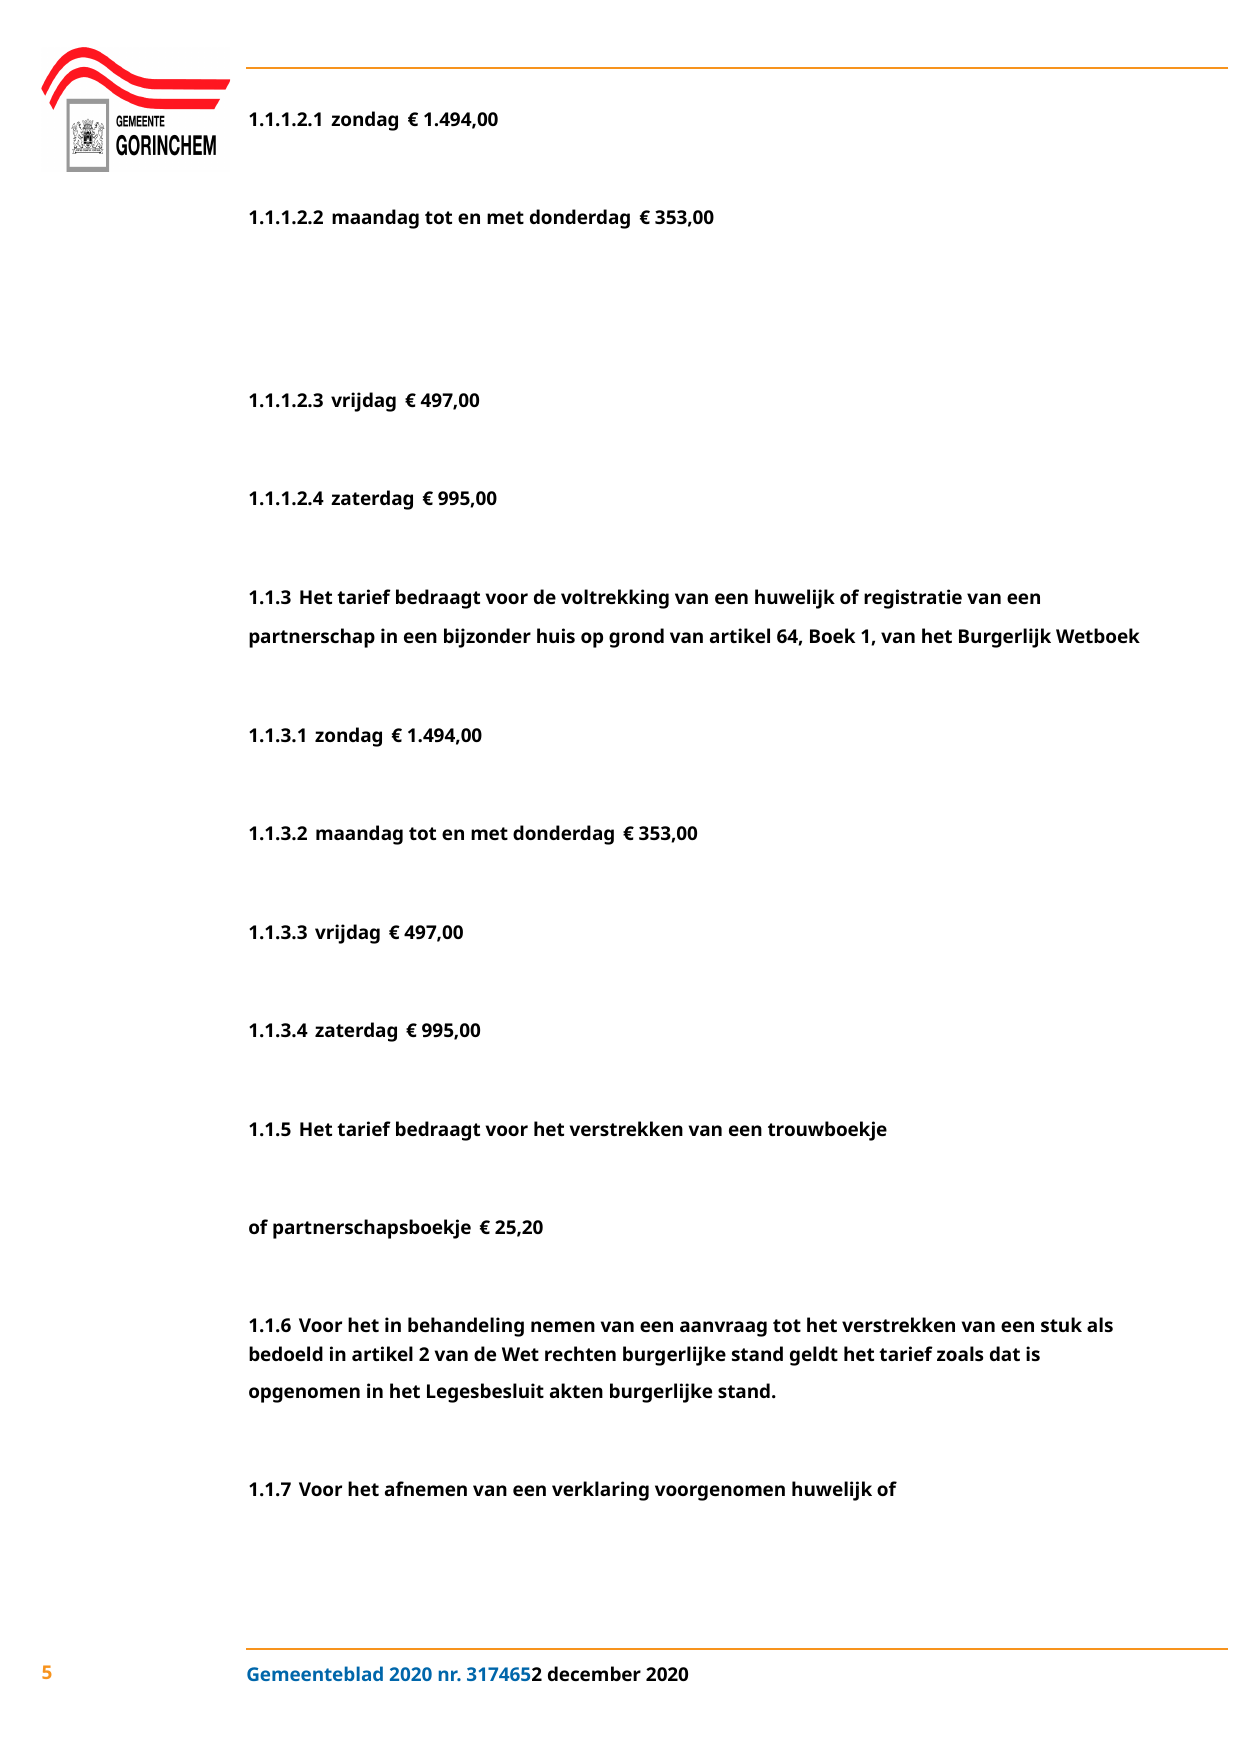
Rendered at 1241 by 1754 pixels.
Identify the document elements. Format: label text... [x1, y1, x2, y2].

text 1.1.1.2.1 zondag € 1.494,00 [248, 95, 1152, 134]
text 1.1.3 Het tarief bedraagt voor de voltrekking van een huwelijk of registratie van een partnerschap in een bijzonder huis op grond van artikel 64, Boek 1, van het Burgerlijk Wetboek [248, 573, 1152, 652]
text 1.1.5 Het tarief bedraagt voor het verstrekken van een trouwboekje [248, 1105, 1152, 1144]
text 1.1.1.2.4 zaterdag € 995,00 [248, 474, 1152, 514]
text 1.1.3.3 vrijdag € 497,00 [248, 908, 1152, 948]
text 1.1.3.1 zondag € 1.494,00 [248, 711, 1152, 751]
text of partnerschapsboekje € 25,20 [248, 1203, 1152, 1243]
text 1.1.7 Voor het afnemen van een verklaring voorgenomen huwelijk of [248, 1466, 1152, 1505]
text 1.1.1.2.3 vrijdag € 497,00 [248, 376, 1152, 416]
text 1.1.6 Voor het in behandeling nemen van een aanvraag tot het verstrekken van een stuk als bedoeld in artikel 2 van de Wet rechten burgerlijke stand geldt het tarief zoals dat is opgenomen in het Legesbesluit akten burgerlijke stand. [248, 1302, 1152, 1407]
text 1.1.3.2 maandag tot en met donderdag € 353,00 [248, 809, 1152, 849]
text 1.1.3.4 zaterdag € 995,00 [248, 1006, 1152, 1046]
text 1.1.1.2.2 maandag tot en met donderdag € 353,00 [248, 193, 1152, 233]
picture [41, 47, 231, 172]
